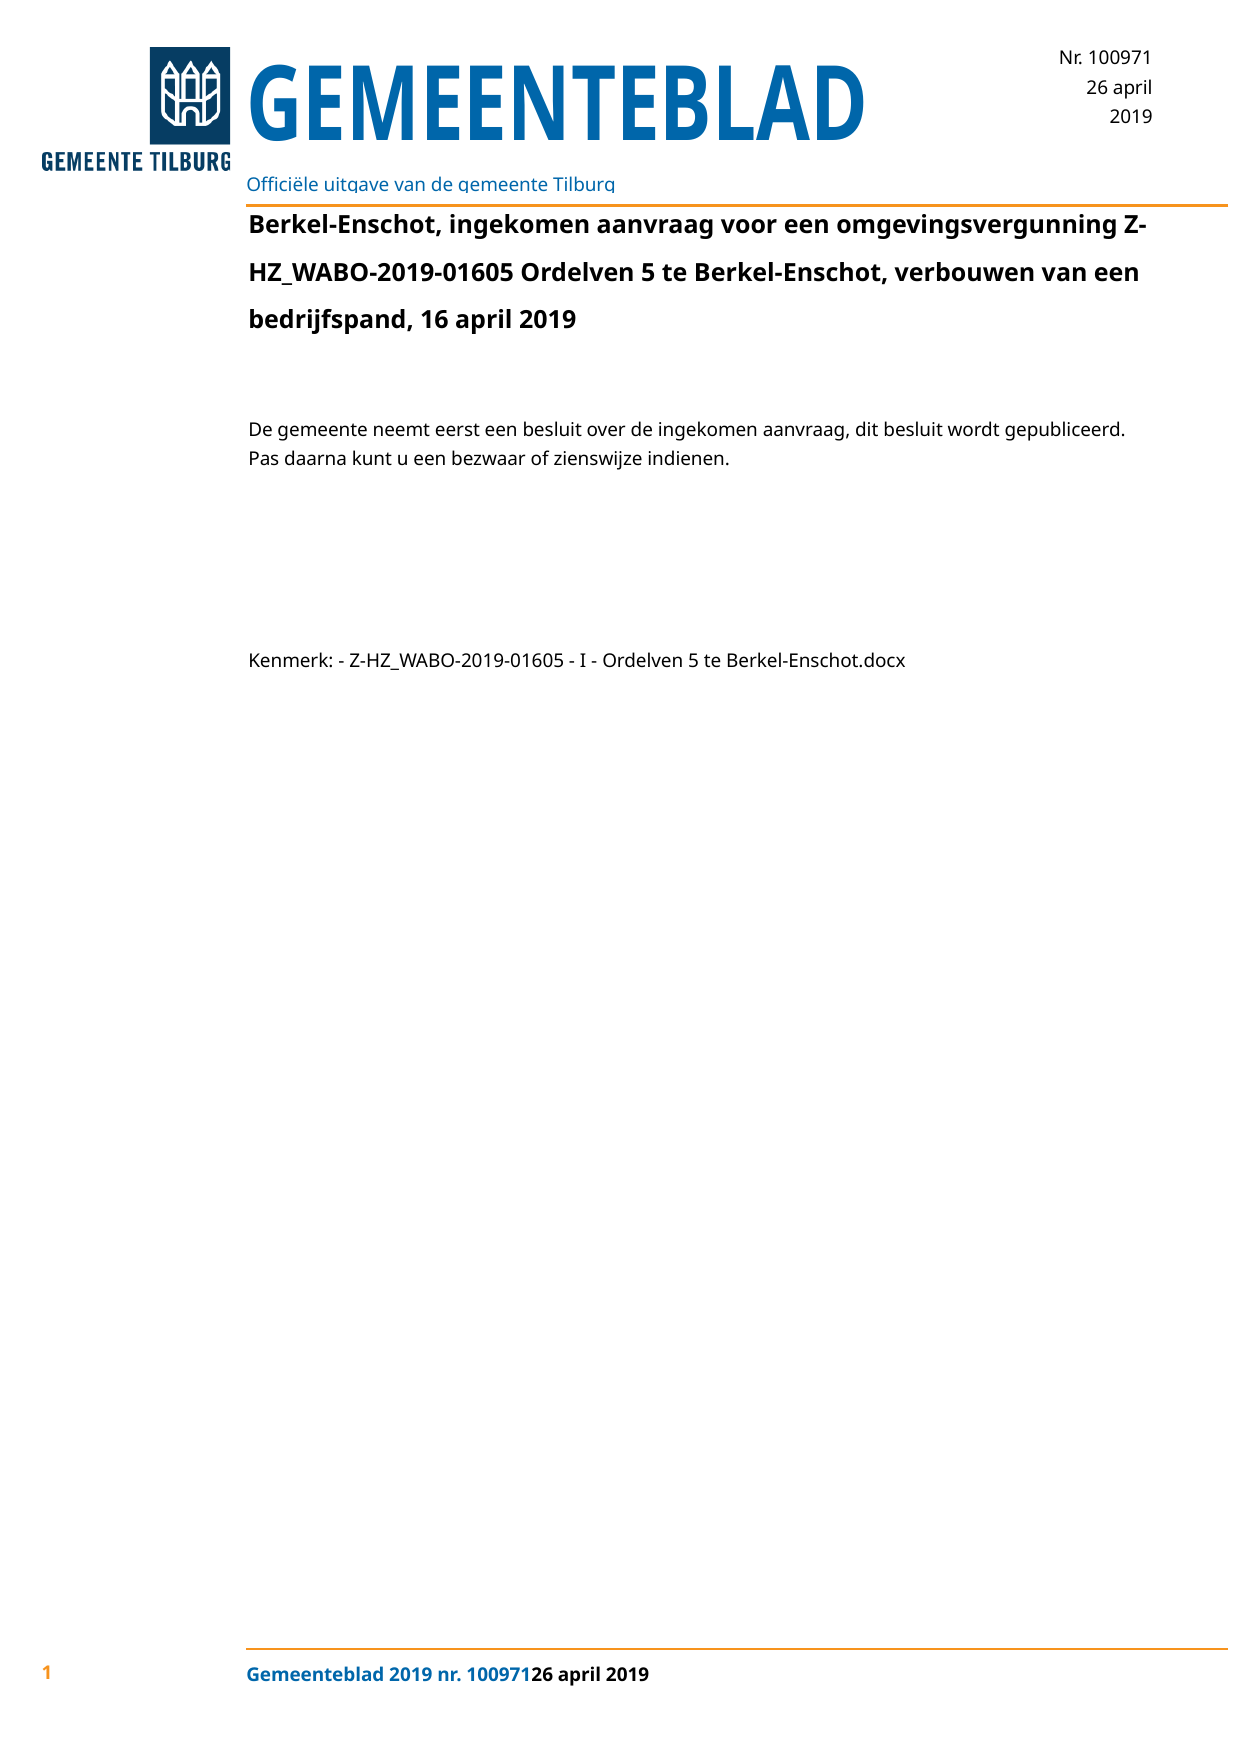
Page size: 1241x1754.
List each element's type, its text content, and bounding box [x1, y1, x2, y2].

text De gemeente neemt eerst een besluit over de ingekomen aanvraag, dit besluit wordt gepubliceerd. Pas daarna kunt u een bezwaar of zienswijze indienen. [248, 416, 1152, 471]
picture [41, 47, 231, 172]
text Kenmerk: - Z-HZ_WABO-2019-01605 - I - Ordelven 5 te Berkel-Enschot.docx [248, 647, 1152, 673]
text Berkel-Enschot, ingekomen aanvraag voor een omgevingsvergunning Z-HZ_WABO-2019-01605 Ordelven 5 te Berkel-Enschot, verbouwen van een bedrijfspand, 16 april 2019 [248, 207, 1152, 336]
